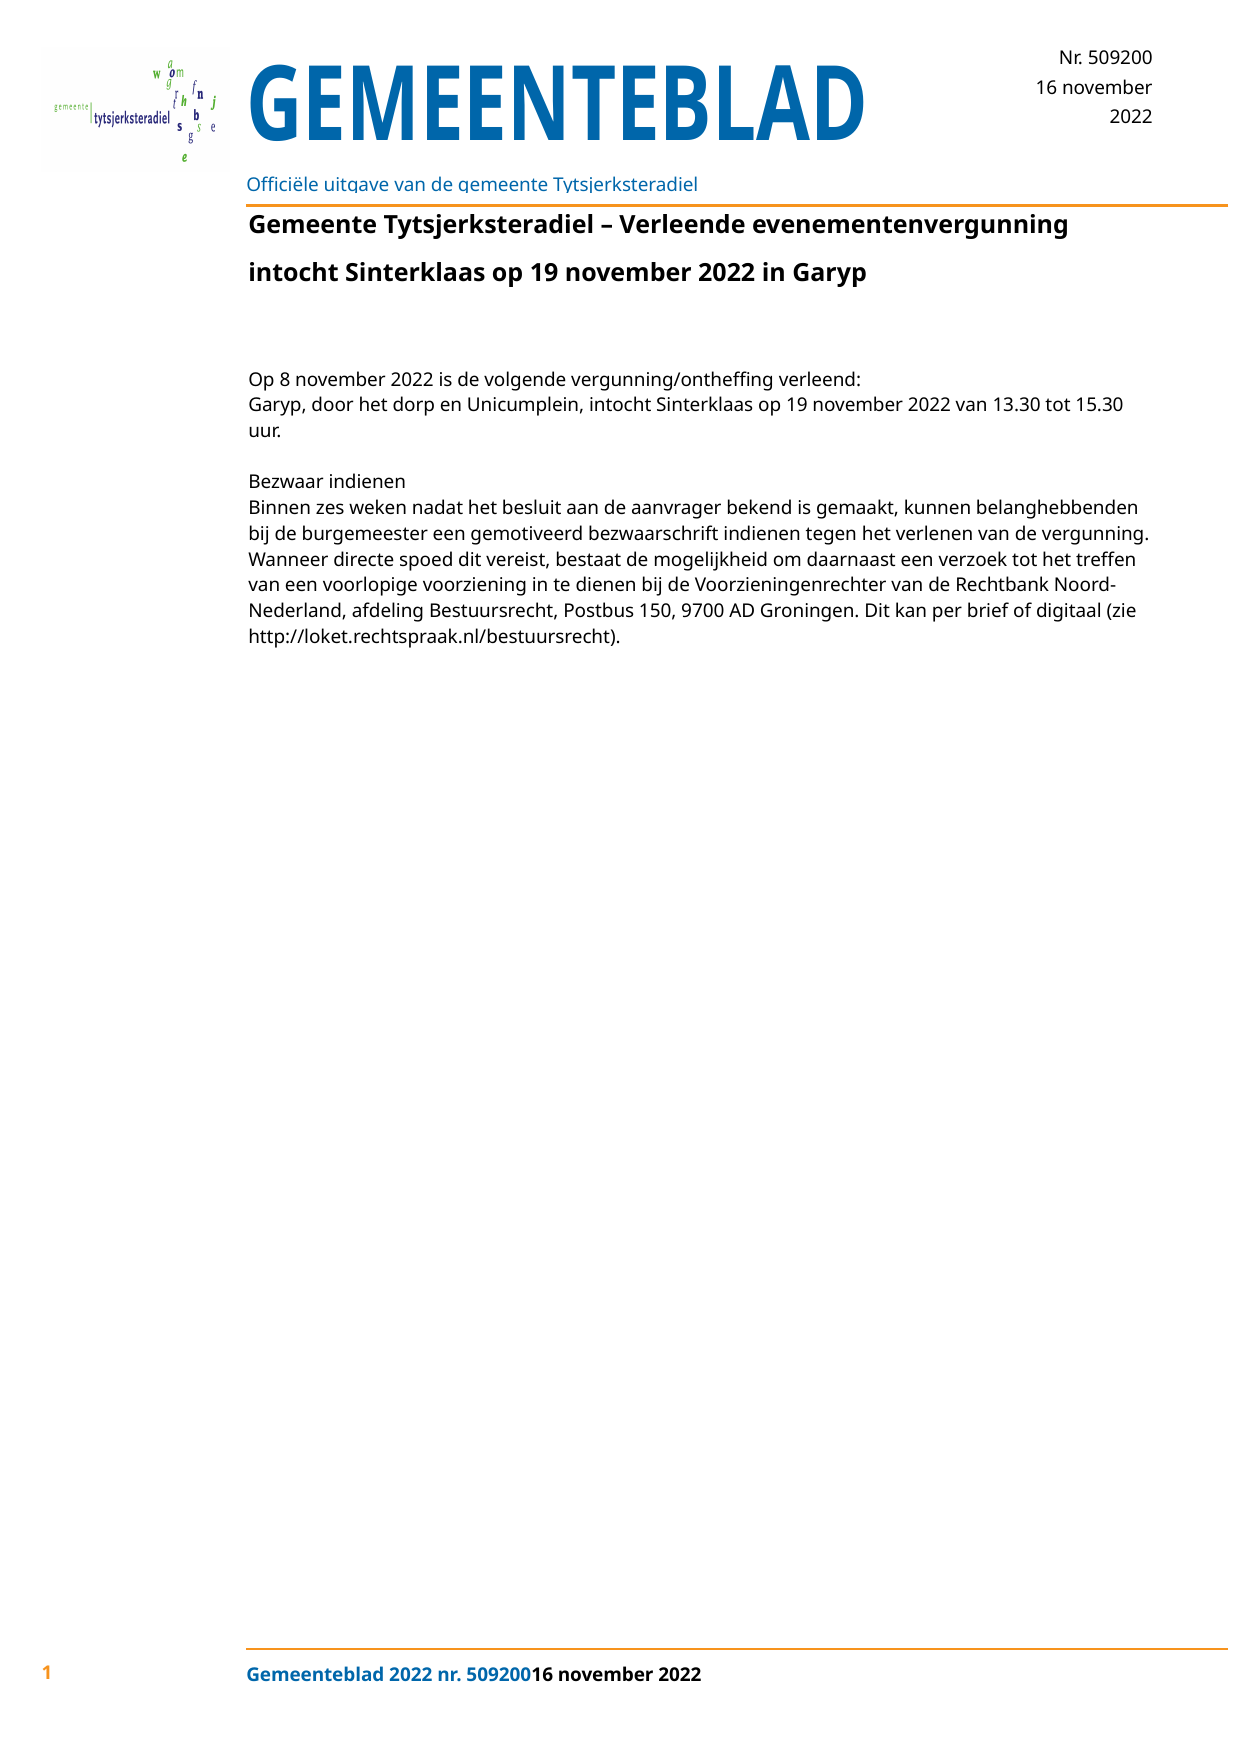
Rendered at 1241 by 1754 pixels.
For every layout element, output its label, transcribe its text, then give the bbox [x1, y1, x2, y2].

text Garyp, door het dorp en Unicumplein, intocht Sinterklaas op 19 november 2022 van 13.30 tot 15.30 uur. [248, 391, 1152, 443]
text Gemeente Tytsjerksteradiel – Verleende evenementenvergunning intocht Sinterklaas op 19 november 2022 in Garyp [248, 207, 1152, 288]
picture [41, 47, 231, 172]
text Binnen zes weken nadat het besluit aan de aanvrager bekend is gemaakt, kunnen belanghebbenden bij de burgemeester een gemotiveerd bezwaarschrift indienen tegen het verlenen van de vergunning. Wanneer directe spoed dit vereist, bestaat de mogelijkheid om daarnaast een verzoek tot het treffen van een voorlopige voorziening in te dienen bij de Voorzieningenrechter van de Rechtbank Noord-Nederland, afdeling Bestuursrecht, Postbus 150, 9700 AD Groningen. Dit kan per brief of digitaal (zie http://loket.rechtspraak.nl/bestuursrecht). [248, 494, 1152, 649]
text Op 8 november 2022 is de volgende vergunning/ontheffing verleend: [248, 366, 1152, 391]
text Bezwaar indienen [248, 469, 1152, 494]
